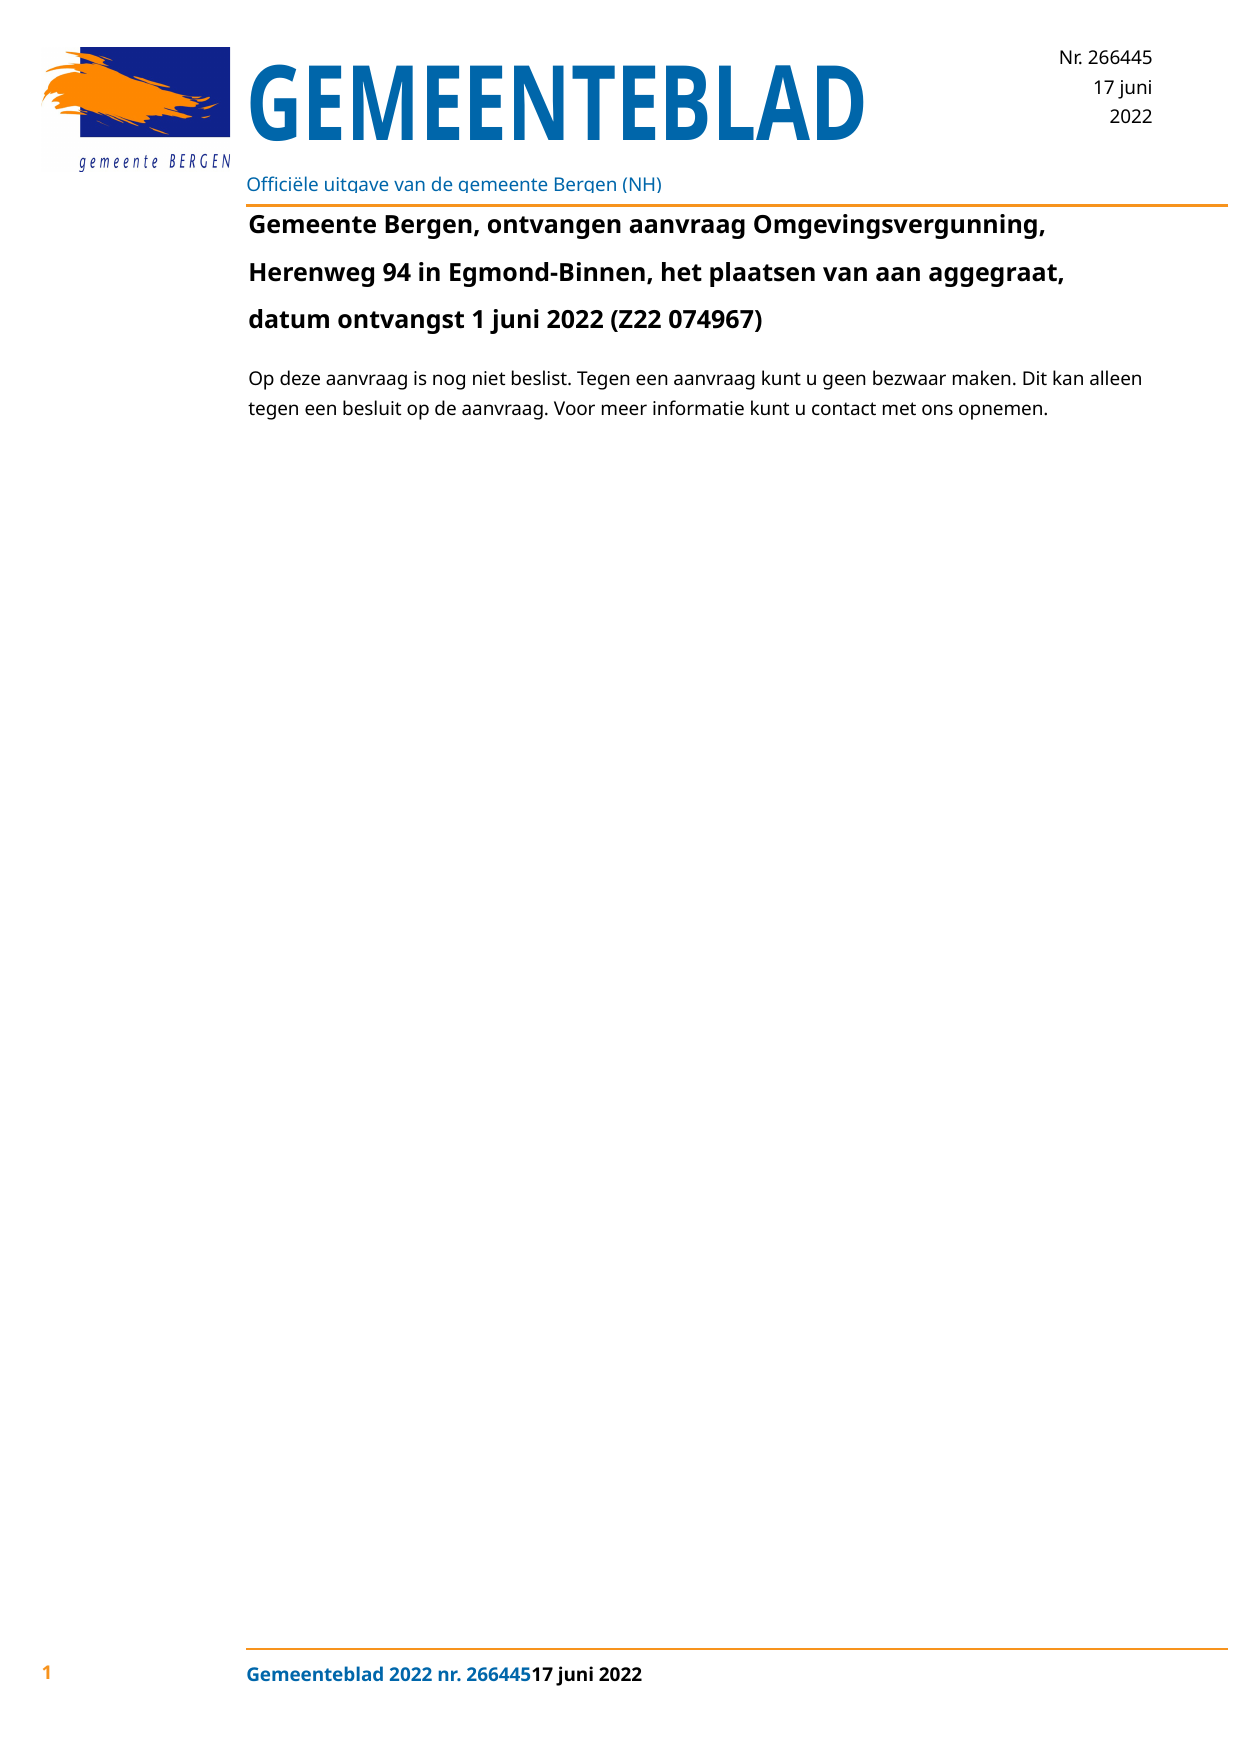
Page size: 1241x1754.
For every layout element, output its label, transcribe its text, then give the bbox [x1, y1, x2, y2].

picture [41, 47, 231, 172]
text Op deze aanvraag is nog niet beslist. Tegen een aanvraag kunt u geen bezwaar maken. Dit kan alleen tegen een besluit op de aanvraag. Voor meer informatie kunt u contact met ons opnemen. [248, 366, 1152, 421]
text Gemeente Bergen, ontvangen aanvraag Omgevingsvergunning, Herenweg 94 in Egmond-Binnen, het plaatsen van aan aggegraat, datum ontvangst 1 juni 2022 (Z22 074967) [248, 207, 1152, 336]
